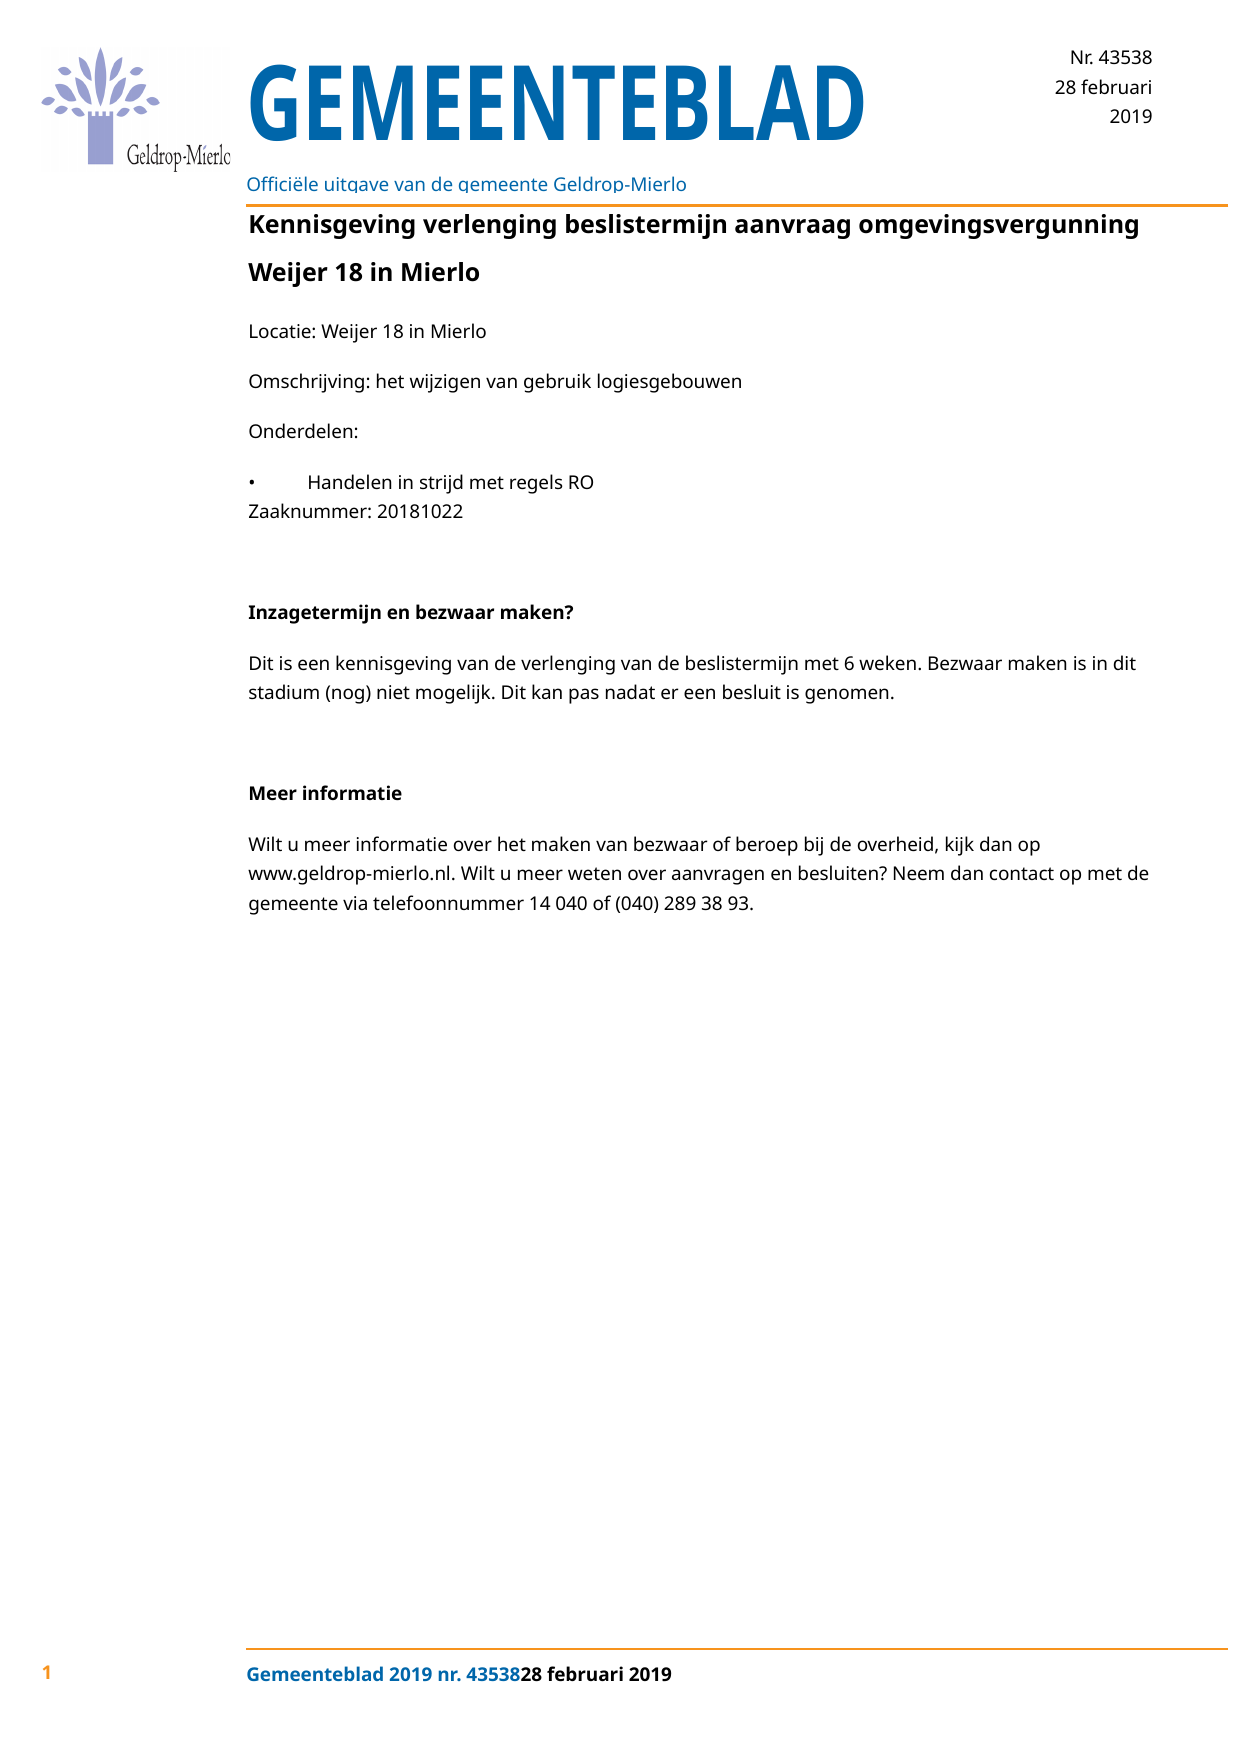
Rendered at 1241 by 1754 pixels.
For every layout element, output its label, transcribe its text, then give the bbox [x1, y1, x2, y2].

text Locatie: Weijer 18 in Mierlo [248, 318, 1152, 344]
text Zaaknummer: 20181022 [248, 499, 1152, 524]
text Kennisgeving verlenging beslistermijn aanvraag omgevingsvergunning Weijer 18 in Mierlo [248, 207, 1152, 288]
text Omschrijving: het wijzigen van gebruik logiesgebouwen [248, 368, 1152, 394]
text Onderdelen: [248, 419, 1152, 444]
text Wilt u meer informatie over het maken van bezwaar of beroep bij de overheid, kijk dan op www.geldrop-mierlo.nl. Wilt u meer weten over aanvragen en besluiten? Neem dan contact op met de gemeente via telefoonnummer 14 040 of (040) 289 38 93. [248, 831, 1152, 916]
list Handelen in strijd met regels RO [248, 469, 1152, 495]
text Dit is een kennisgeving van de verlenging van de beslistermijn met 6 weken. Bezwaar maken is in dit stadium (nog) niet mogelijk. Dit kan pas nadat er een besluit is genomen. [248, 650, 1152, 705]
picture [41, 47, 231, 172]
text Inzagetermijn en bezwaar maken? [248, 599, 1152, 625]
text Meer informatie [248, 780, 1152, 806]
